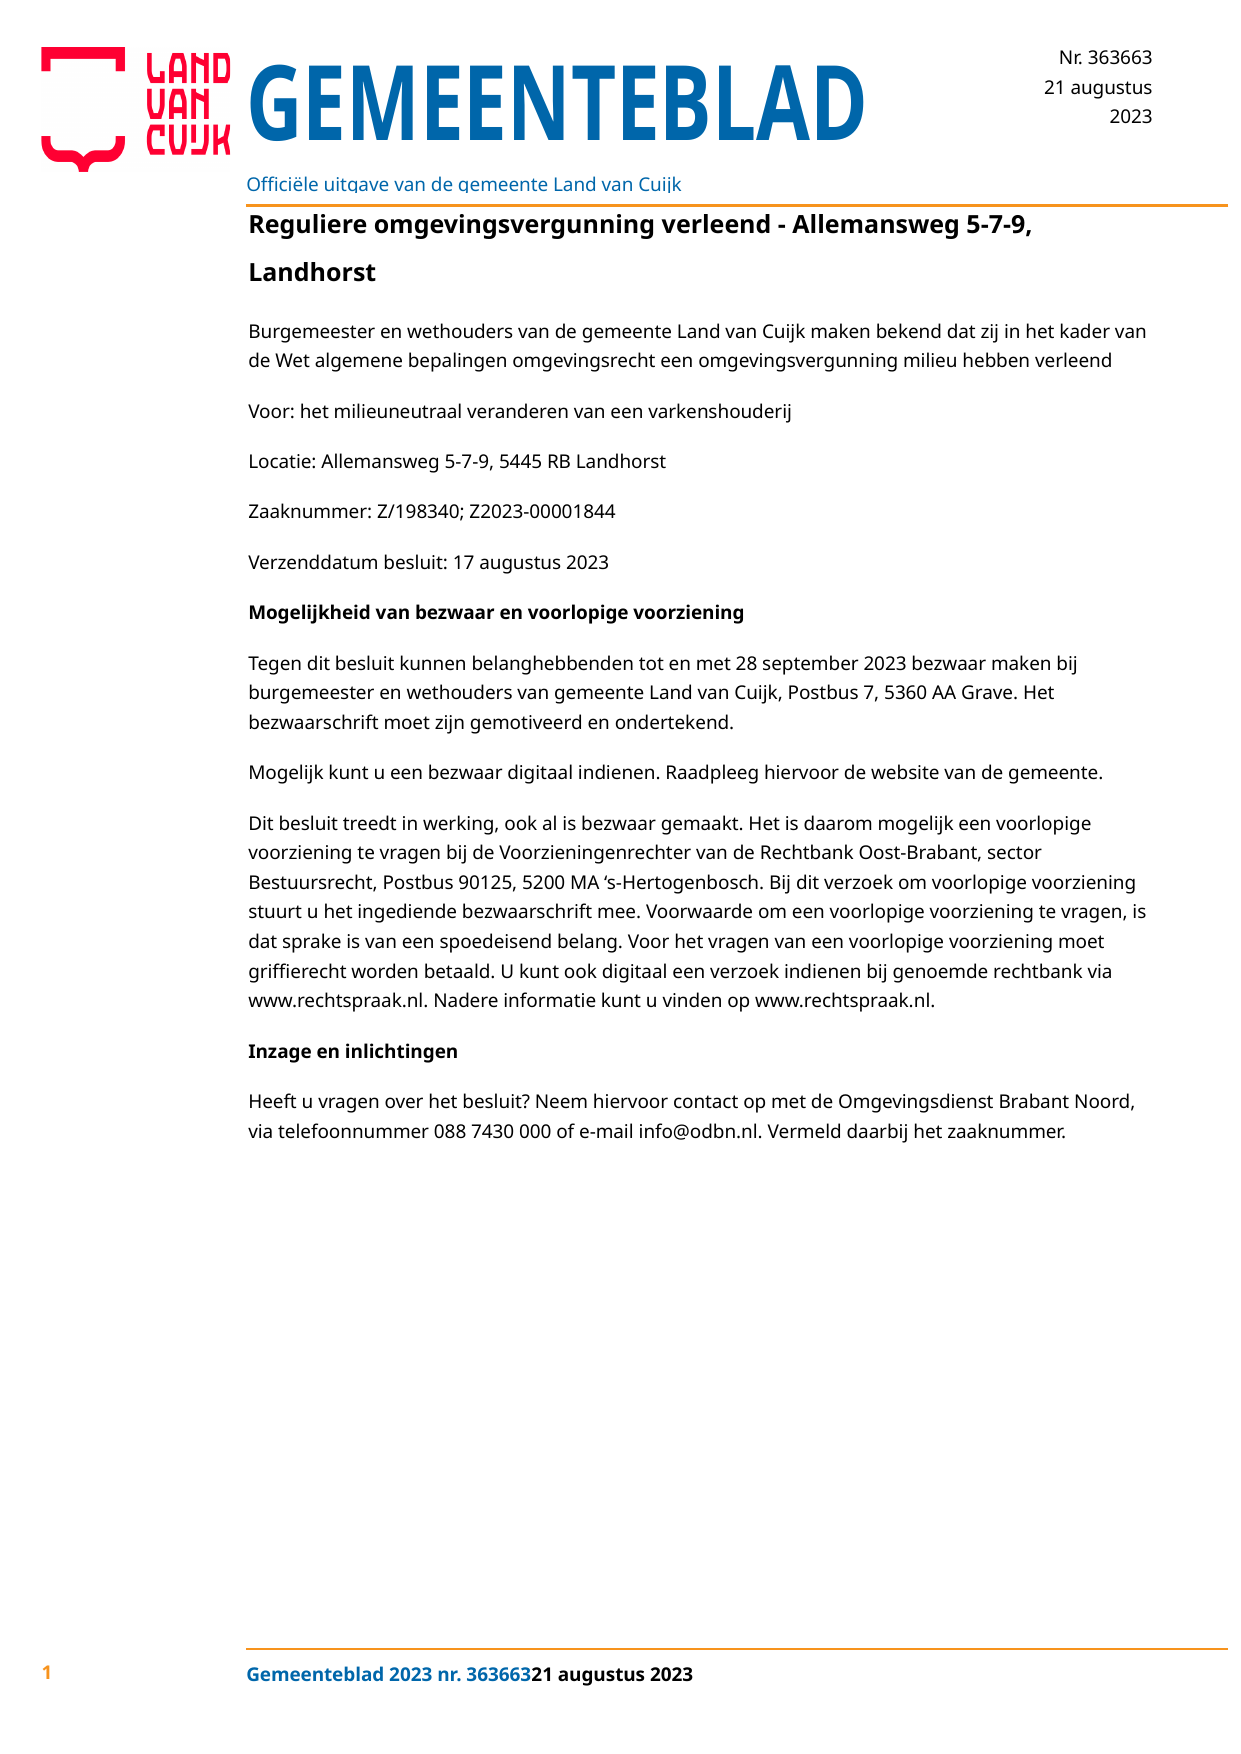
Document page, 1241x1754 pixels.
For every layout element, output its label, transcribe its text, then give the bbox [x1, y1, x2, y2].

text Mogelijk kunt u een bezwaar digitaal indienen. Raadpleeg hiervoor de website van de gemeente. [248, 759, 1152, 785]
picture [41, 47, 231, 172]
text Burgemeester en wethouders van de gemeente Land van Cuijk maken bekend dat zij in het kader van de Wet algemene bepalingen omgevingsrecht een omgevingsvergunning milieu hebben verleend [248, 318, 1152, 373]
text Zaaknummer: Z/198340; Z2023-00001844 [248, 499, 1152, 524]
text Heeft u vragen over het besluit? Neem hiervoor contact op met de Omgevingsdienst Brabant Noord, via telefoonnummer 088 7430 000 of e-mail info@odbn.nl. Vermeld daarbij het zaaknummer. [248, 1088, 1152, 1144]
text Verzenddatum besluit: 17 augustus 2023 [248, 549, 1152, 575]
text Dit besluit treedt in werking, ook al is bezwaar gemaakt. Het is daarom mogelijk een voorlopige voorziening te vragen bij de Voorzieningenrechter van de Rechtbank Oost-Brabant, sector Bestuursrecht, Postbus 90125, 5200 MA ‘s-Hertogenbosch. Bij dit verzoek om voorlopige voorziening stuurt u het ingediende bezwaarschrift mee. Voorwaarde om een voorlopige voorziening te vragen, is dat sprake is van een spoedeisend belang. Voor het vragen van een voorlopige voorziening moet griffierecht worden betaald. U kunt ook digitaal een verzoek indienen bij genoemde rechtbank via www.rechtspraak.nl. Nadere informatie kunt u vinden op www.rechtspraak.nl. [248, 810, 1152, 1013]
text Mogelijkheid van bezwaar en voorlopige voorziening [248, 599, 1152, 625]
text Inzage en inlichtingen [248, 1038, 1152, 1064]
text Reguliere omgevingsvergunning verleend - Allemansweg 5-7-9, Landhorst [248, 207, 1152, 288]
text Voor: het milieuneutraal veranderen van een varkenshouderij [248, 398, 1152, 424]
text Tegen dit besluit kunnen belanghebbenden tot en met 28 september 2023 bezwaar maken bij burgemeester en wethouders van gemeente Land van Cuijk, Postbus 7, 5360 AA Grave. Het bezwaarschrift moet zijn gemotiveerd en ondertekend. [248, 650, 1152, 735]
text Locatie: Allemansweg 5-7-9, 5445 RB Landhorst [248, 448, 1152, 474]
